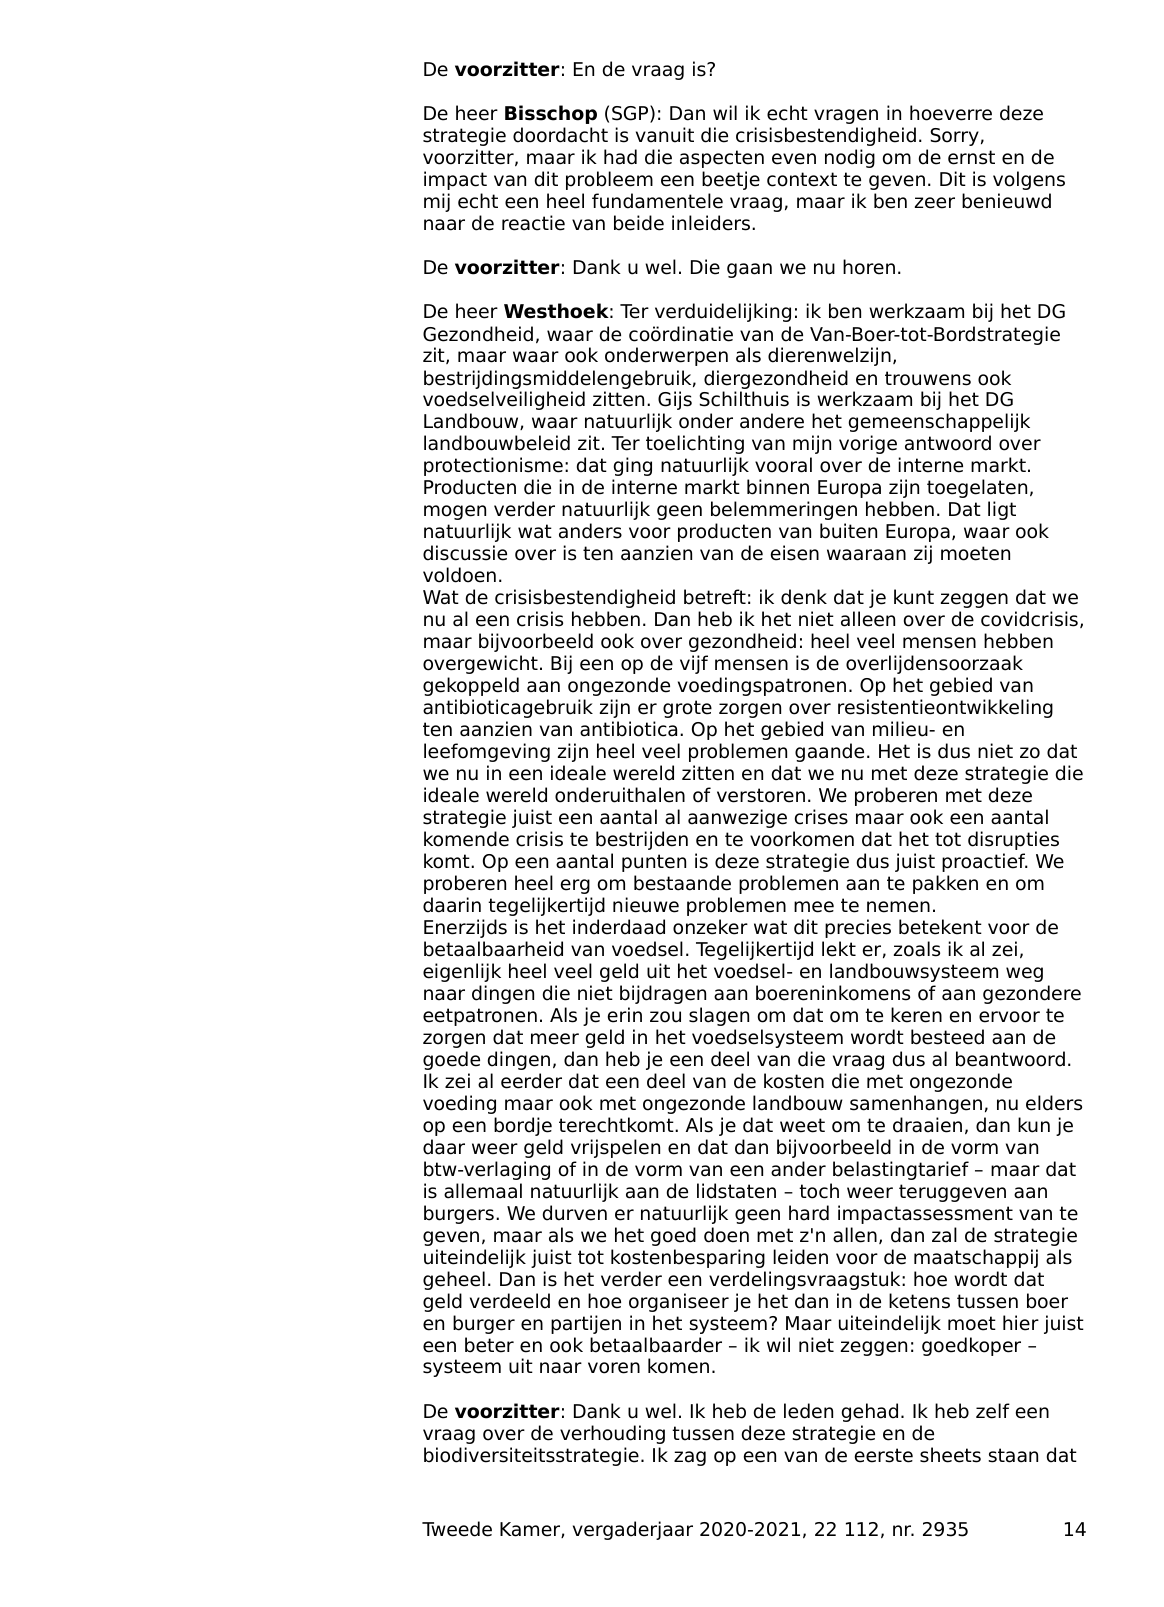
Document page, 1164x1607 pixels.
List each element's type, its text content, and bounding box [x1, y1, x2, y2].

text De voorzitter: En de vraag is? [422, 59, 1087, 81]
text Wat de crisisbestendigheid betreft: ik denk dat je kunt zeggen dat we nu al een crisis hebben. Dan heb ik het niet alleen over de covidcrisis, maar bijvoorbeeld ook over gezondheid: heel veel mensen hebben overgewicht. Bij een op de vijf mensen is de overlijdensoorzaak gekoppeld aan ongezonde voedingspatronen. Op het gebied van antibioticagebruik zijn er grote zorgen over resistentieontwikkeling ten aanzien van antibiotica. Op het gebied van milieu- en leefomgeving zijn heel veel problemen gaande. Het is dus niet zo dat we nu in een ideale wereld zitten en dat we nu met deze strategie die ideale wereld onderuithalen of verstoren. We proberen met deze strategie juist een aantal al aanwezige crises maar ook een aantal komende crisis te bestrijden en te voorkomen dat het tot disrupties komt. Op een aantal punten is deze strategie dus juist proactief. We proberen heel erg om bestaande problemen aan te pakken en om daarin tegelijkertijd nieuwe problemen mee te nemen. [422, 587, 1087, 917]
text De voorzitter: Dank u wel. Die gaan we nu horen. [422, 257, 1087, 279]
text De voorzitter: Dank u wel. Ik heb de leden gehad. Ik heb zelf een vraag over de verhouding tussen deze strategie en de biodiversiteitsstrategie. Ik zag op een van de eerste sheets staan dat [422, 1401, 1087, 1467]
text Enerzijds is het inderdaad onzeker wat dit precies betekent voor de betaalbaarheid van voedsel. Tegelijkertijd lekt er, zoals ik al zei, eigenlijk heel veel geld uit het voedsel- en landbouwsysteem weg naar dingen die niet bijdragen aan boereninkomens of aan gezondere eetpatronen. Als je erin zou slagen om dat om te keren en ervoor te zorgen dat meer geld in het voedselsysteem wordt besteed aan de goede dingen, dan heb je een deel van die vraag dus al beantwoord. Ik zei al eerder dat een deel van de kosten die met ongezonde voeding maar ook met ongezonde landbouw samenhangen, nu elders op een bordje terechtkomt. Als je dat weet om te draaien, dan kun je daar weer geld vrijspelen en dat dan bijvoorbeeld in de vorm van btw-verlaging of in de vorm van een ander belastingtarief – maar dat is allemaal natuurlijk aan de lidstaten – toch weer teruggeven aan burgers. We durven er natuurlijk geen hard impactassessment van te geven, maar als we het goed doen met z'n allen, dan zal de strategie uiteindelijk juist tot kostenbesparing leiden voor de maatschappij als geheel. Dan is het verder een verdelingsvraagstuk: hoe wordt dat geld verdeeld en hoe organiseer je het dan in de ketens tussen boer en burger en partijen in het systeem? Maar uiteindelijk moet hier juist een beter en ook betaalbaarder – ik wil niet zeggen: goedkoper – systeem uit naar voren komen. [422, 917, 1087, 1378]
text De heer Bisschop (SGP): Dan wil ik echt vragen in hoeverre deze strategie doordacht is vanuit die crisisbestendigheid. Sorry, voorzitter, maar ik had die aspecten even nodig om de ernst en de impact van dit probleem een beetje context te geven. Dit is volgens mij echt een heel fundamentele vraag, maar ik ben zeer benieuwd naar de reactie van beide inleiders. [422, 103, 1087, 235]
text De heer Westhoek: Ter verduidelijking: ik ben werkzaam bij het DG Gezondheid, waar de coördinatie van de Van-Boer-tot-Bordstrategie zit, maar waar ook onderwerpen als dierenwelzijn, bestrijdingsmiddelengebruik, diergezondheid en trouwens ook voedselveiligheid zitten. Gijs Schilthuis is werkzaam bij het DG Landbouw, waar natuurlijk onder andere het gemeenschappelijk landbouwbeleid zit. Ter toelichting van mijn vorige antwoord over protectionisme: dat ging natuurlijk vooral over de interne markt. Producten die in de interne markt binnen Europa zijn toegelaten, mogen verder natuurlijk geen belemmeringen hebben. Dat ligt natuurlijk wat anders voor producten van buiten Europa, waar ook discussie over is ten aanzien van de eisen waaraan zij moeten voldoen. [422, 301, 1087, 587]
